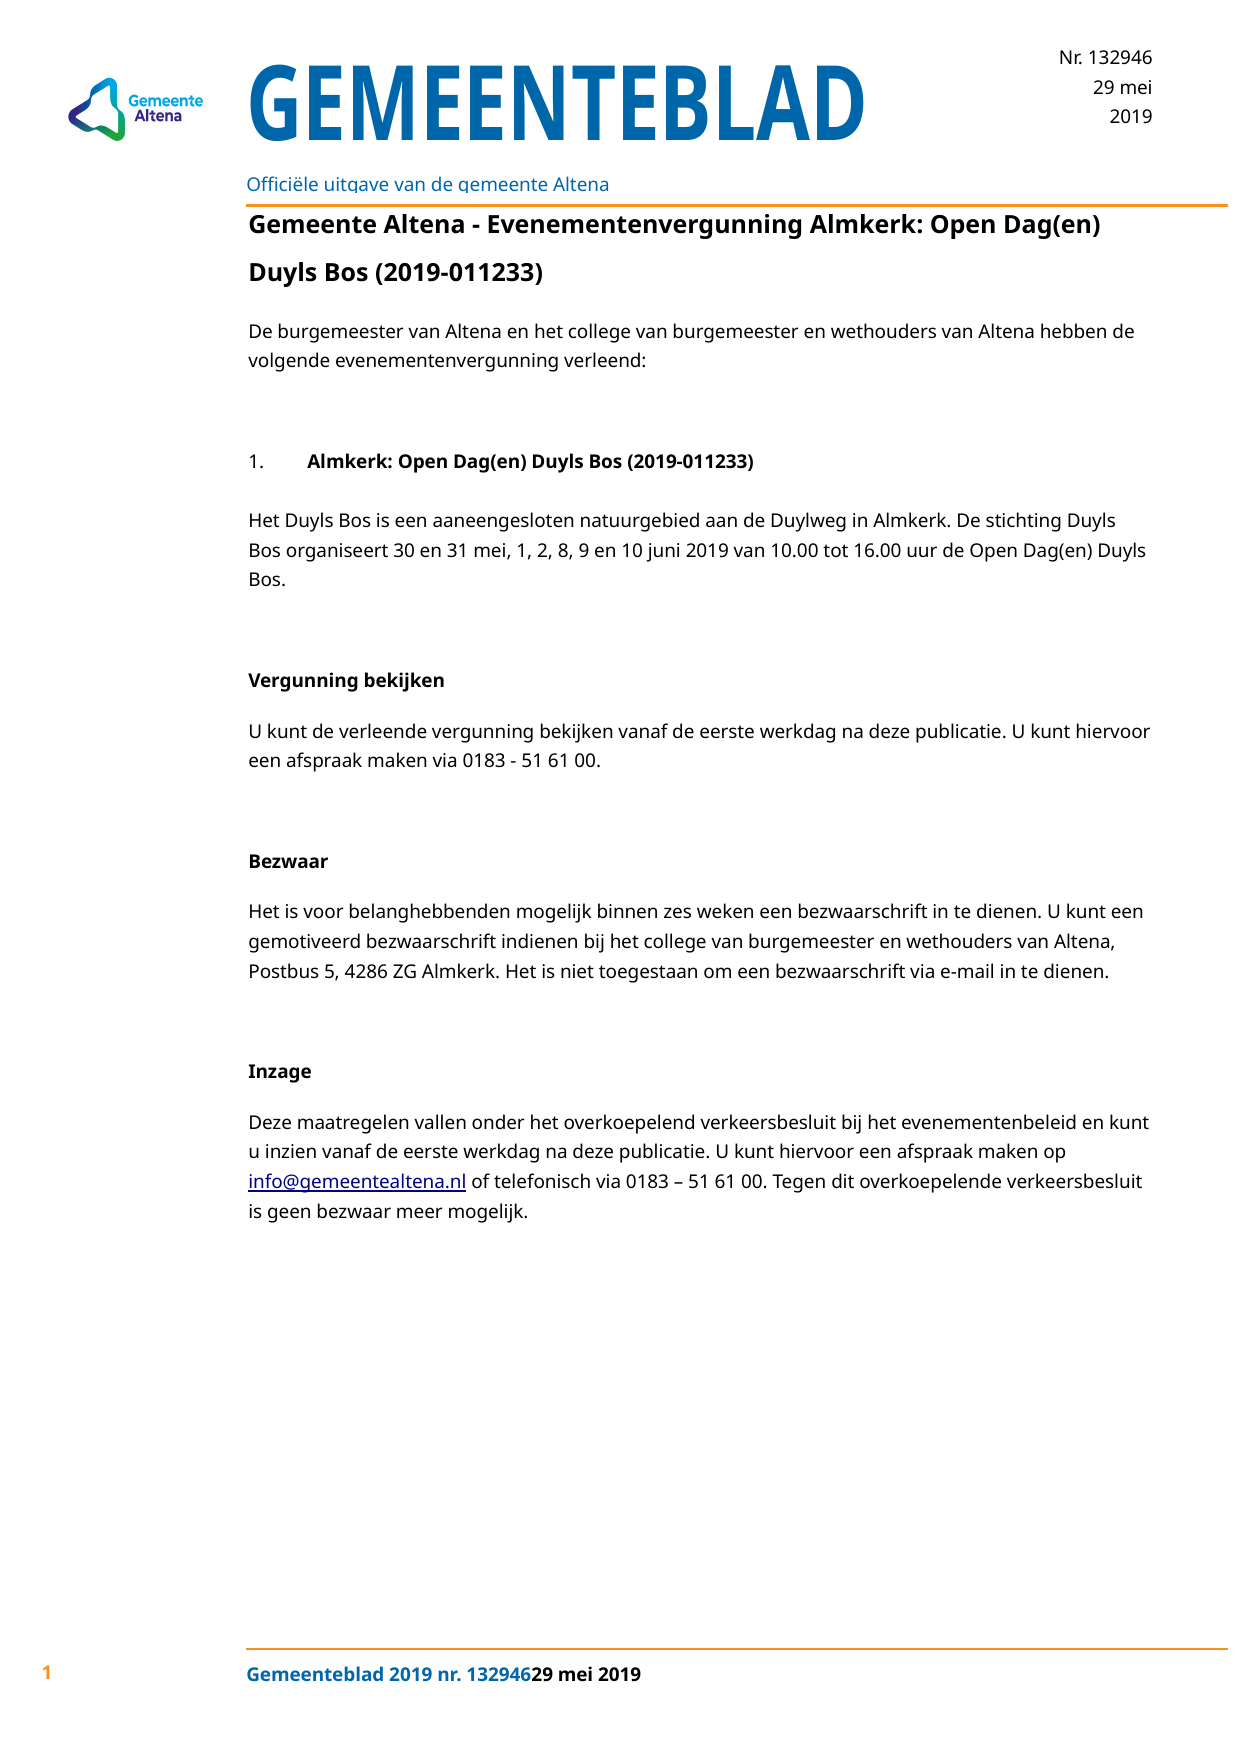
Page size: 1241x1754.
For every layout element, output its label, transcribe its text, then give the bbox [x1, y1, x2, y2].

text Gemeente Altena - Evenementenvergunning Almkerk: Open Dag(en) Duyls Bos (2019-011233) [248, 207, 1152, 288]
text Bezwaar [248, 848, 1152, 874]
text Inzage [248, 1059, 1152, 1084]
text Vergunning bekijken [248, 667, 1152, 693]
text De burgemeester van Altena en het college van burgemeester en wethouders van Altena hebben de volgende evenementenvergunning verleend: [248, 318, 1152, 373]
text U kunt de verleende vergunning bekijken vanaf de eerste werkdag na deze publicatie. U kunt hiervoor een afspraak maken via 0183 - 51 61 00. [248, 718, 1152, 773]
text Het Duyls Bos is een aaneengesloten natuurgebied aan de Duylweg in Almkerk. De stichting Duyls Bos organiseert 30 en 31 mei, 1, 2, 8, 9 en 10 juni 2019 van 10.00 tot 16.00 uur de Open Dag(en) Duyls Bos. [248, 507, 1152, 592]
picture [41, 47, 231, 172]
text Het is voor belanghebbenden mogelijk binnen zes weken een bezwaarschrift in te dienen. U kunt een gemotiveerd bezwaarschrift indienen bij het college van burgemeester en wethouders van Altena, Postbus 5, 4286 ZG Almkerk. Het is niet toegestaan om een bezwaarschrift via e-mail in te dienen. [248, 899, 1152, 984]
list Almkerk: Open Dag(en) Duyls Bos (2019-011233) [248, 448, 1152, 474]
text Deze maatregelen vallen onder het overkoepelend verkeersbesluit bij het evenementenbeleid en kunt u inzien vanaf de eerste werkdag na deze publicatie. U kunt hiervoor een afspraak maken op info@gemeentealtena.nl of telefonisch via 0183 – 51 61 00. Tegen dit overkoepelende verkeersbesluit is geen bezwaar meer mogelijk. [248, 1109, 1152, 1224]
